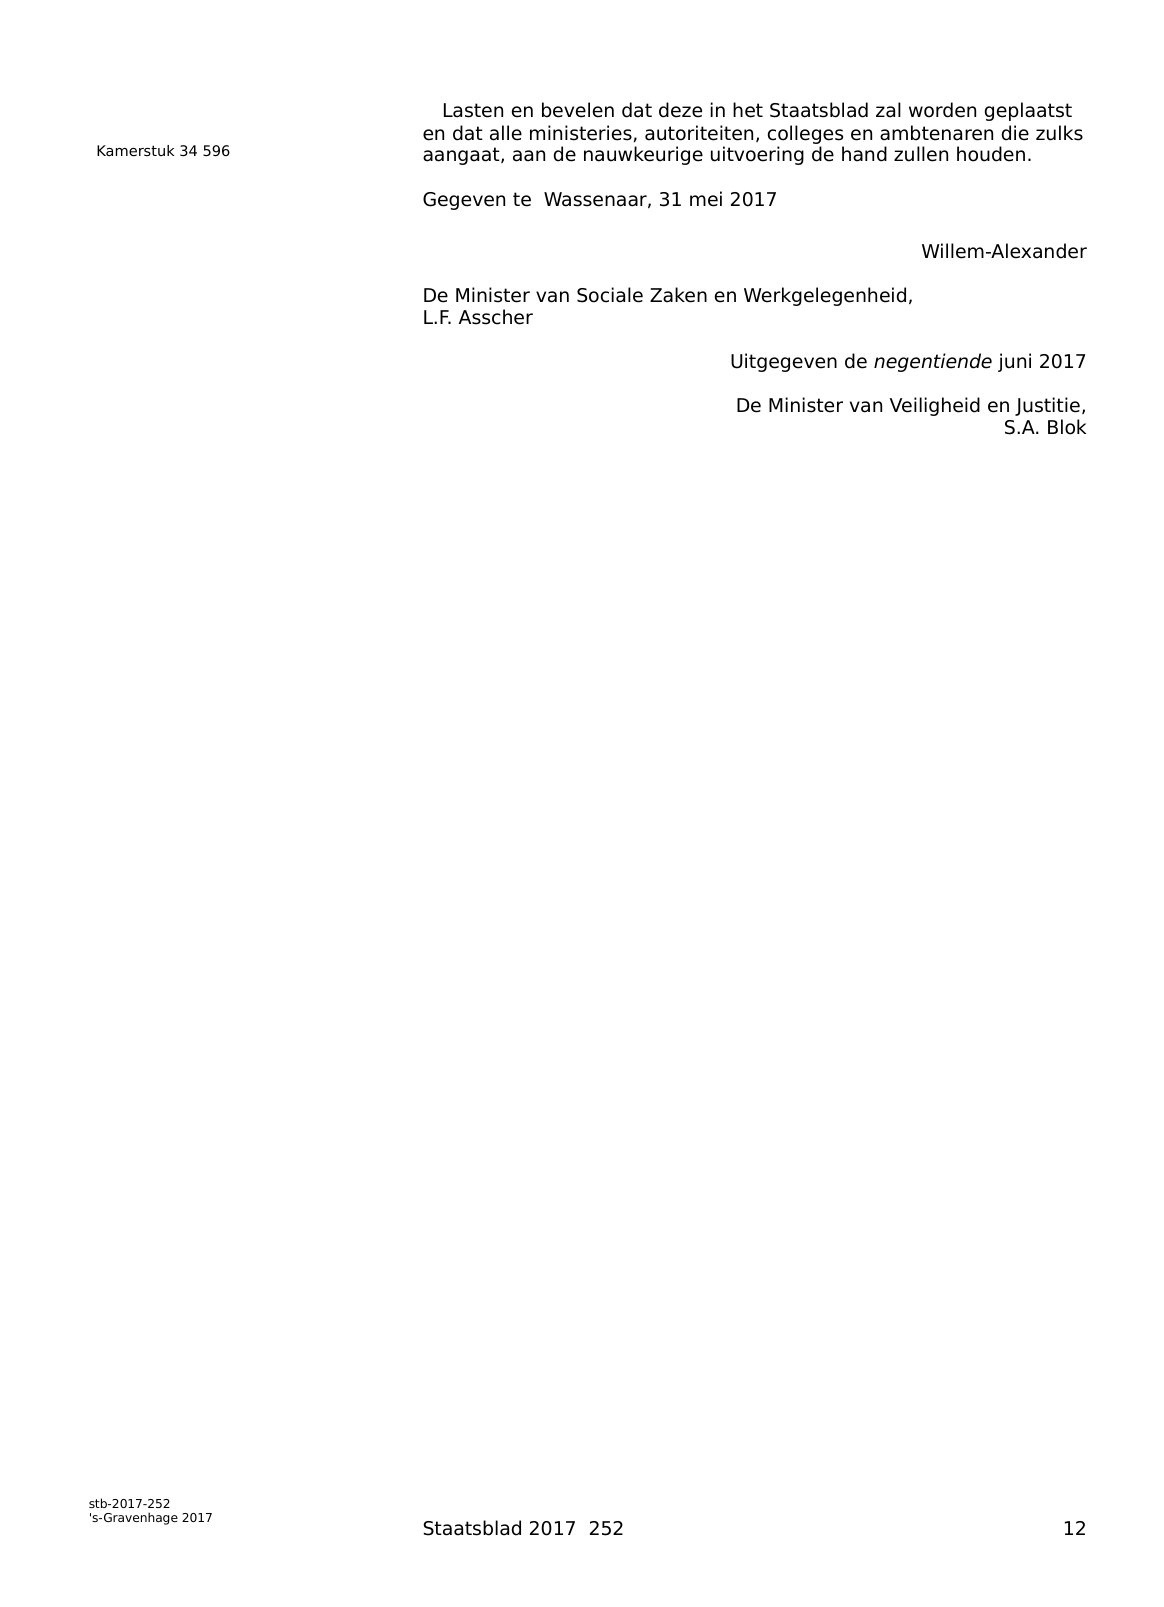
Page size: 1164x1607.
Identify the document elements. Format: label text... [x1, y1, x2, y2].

text Kamerstuk 34 596 [77, 143, 396, 160]
text De Minister van Sociale Zaken en Werkgelegenheid, L.F. Asscher [422, 285, 1087, 329]
text stb-2017-252 [88, 1497, 323, 1511]
text De Minister van Veiligheid en Justitie, S.A. Blok [422, 395, 1087, 439]
text Willem-Alexander [422, 241, 1087, 262]
text 's-Gravenhage 2017 [88, 1511, 323, 1525]
text Gegeven te Wassenaar, 31 mei 2017 [422, 188, 1087, 211]
text Lasten en bevelen dat deze in het Staatsblad zal worden geplaatst en dat alle ministeries, autoriteiten, colleges en ambtenaren die zulks aangaat, aan de nauwkeurige uitvoering de hand zullen houden. [422, 100, 1087, 166]
text Uitgegeven de negentiende juni 2017 [422, 351, 1087, 373]
